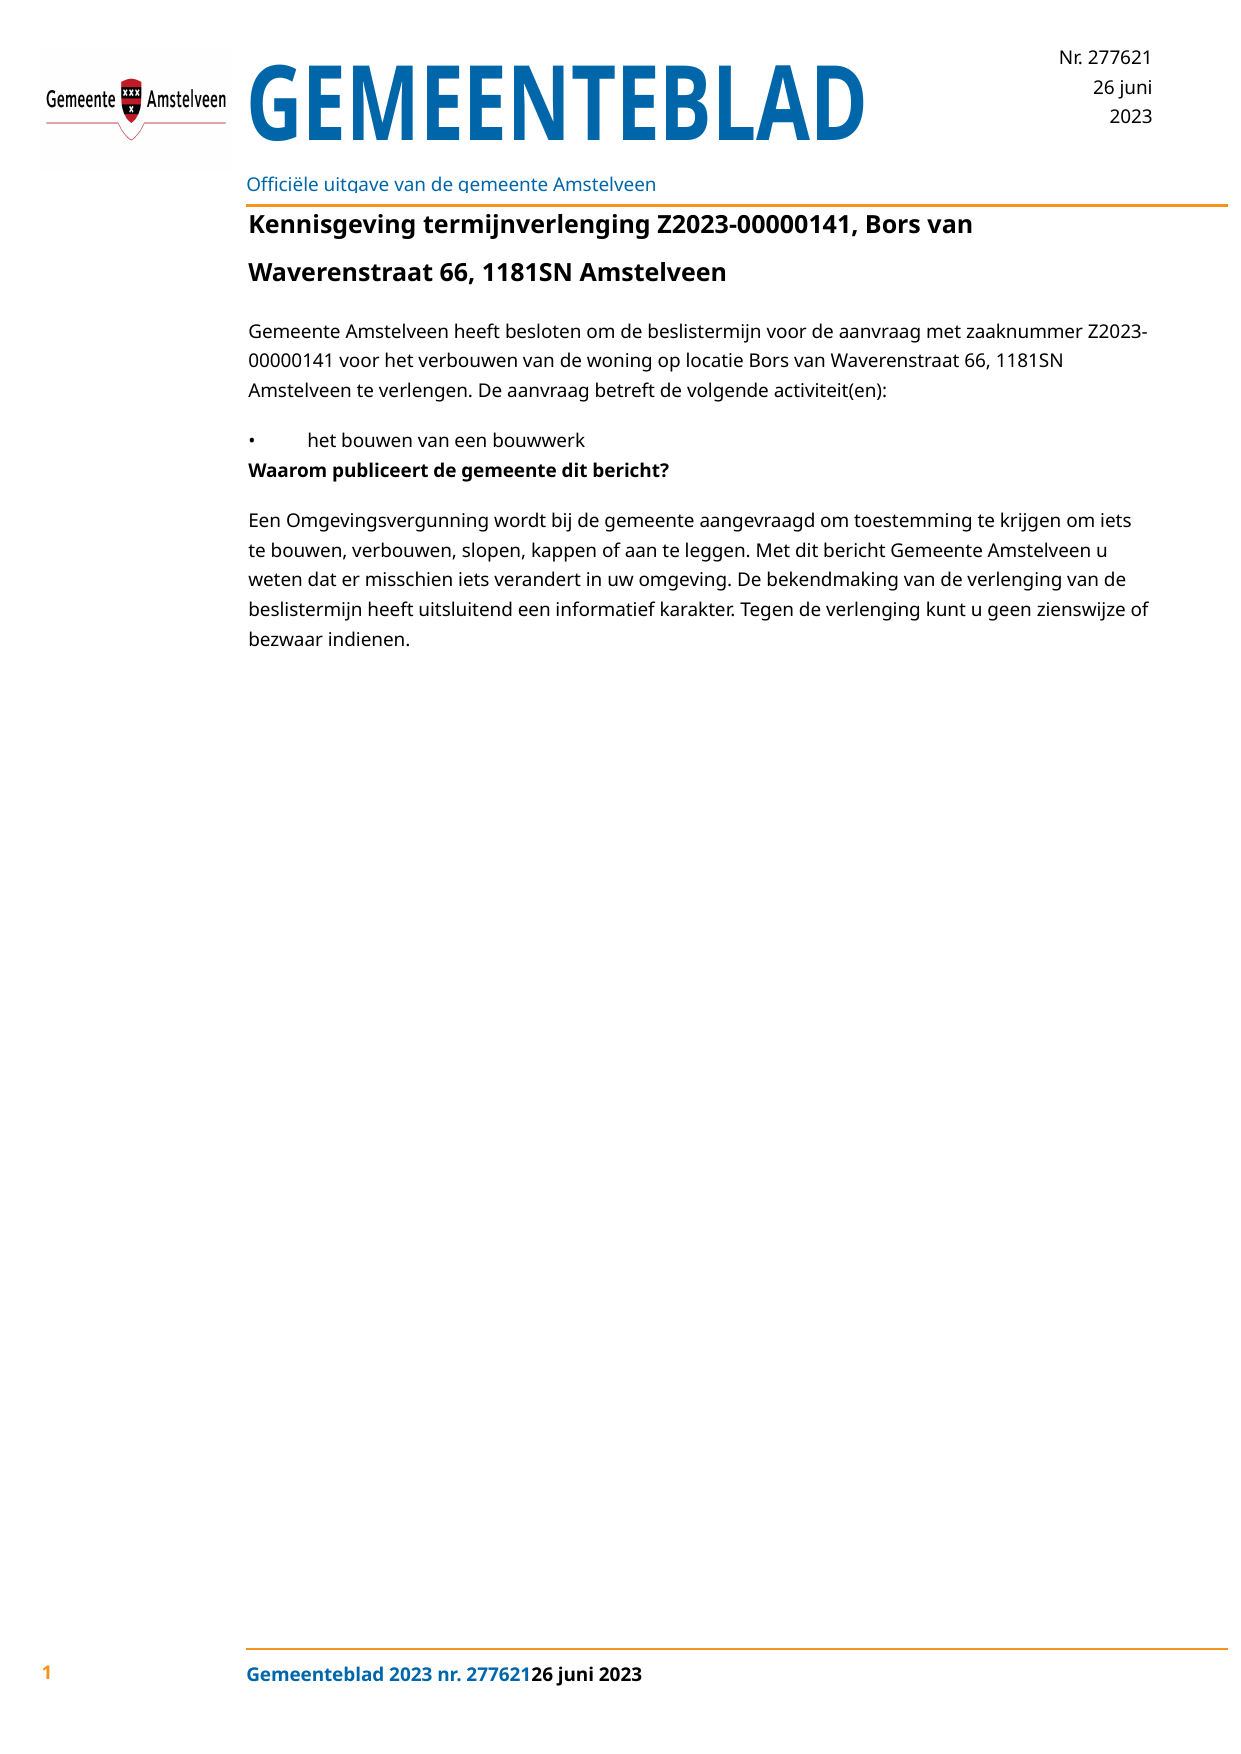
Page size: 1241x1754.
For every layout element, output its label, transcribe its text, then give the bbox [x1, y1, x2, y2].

picture [41, 47, 231, 172]
list het bouwen van een bouwwerk [248, 427, 1152, 453]
text Een Omgevingsvergunning wordt bij de gemeente aangevraagd om toestemming te krijgen om iets te bouwen, verbouwen, slopen, kappen of aan te leggen. Met dit bericht Gemeente Amstelveen u weten dat er misschien iets verandert in uw omgeving. De bekendmaking van de verlenging van de beslistermijn heeft uitsluitend een informatief karakter. Tegen de verlenging kunt u geen zienswijze of bezwaar indienen. [248, 507, 1152, 652]
text Kennisgeving termijnverlenging Z2023-00000141, Bors van Waverenstraat 66, 1181SN Amstelveen [248, 207, 1152, 288]
text Waarom publiceert de gemeente dit bericht? [248, 457, 1152, 483]
text Gemeente Amstelveen heeft besloten om de beslistermijn voor de aanvraag met zaaknummer Z2023-00000141 voor het verbouwen van de woning op locatie Bors van Waverenstraat 66, 1181SN Amstelveen te verlengen. De aanvraag betreft de volgende activiteit(en): [248, 318, 1152, 403]
